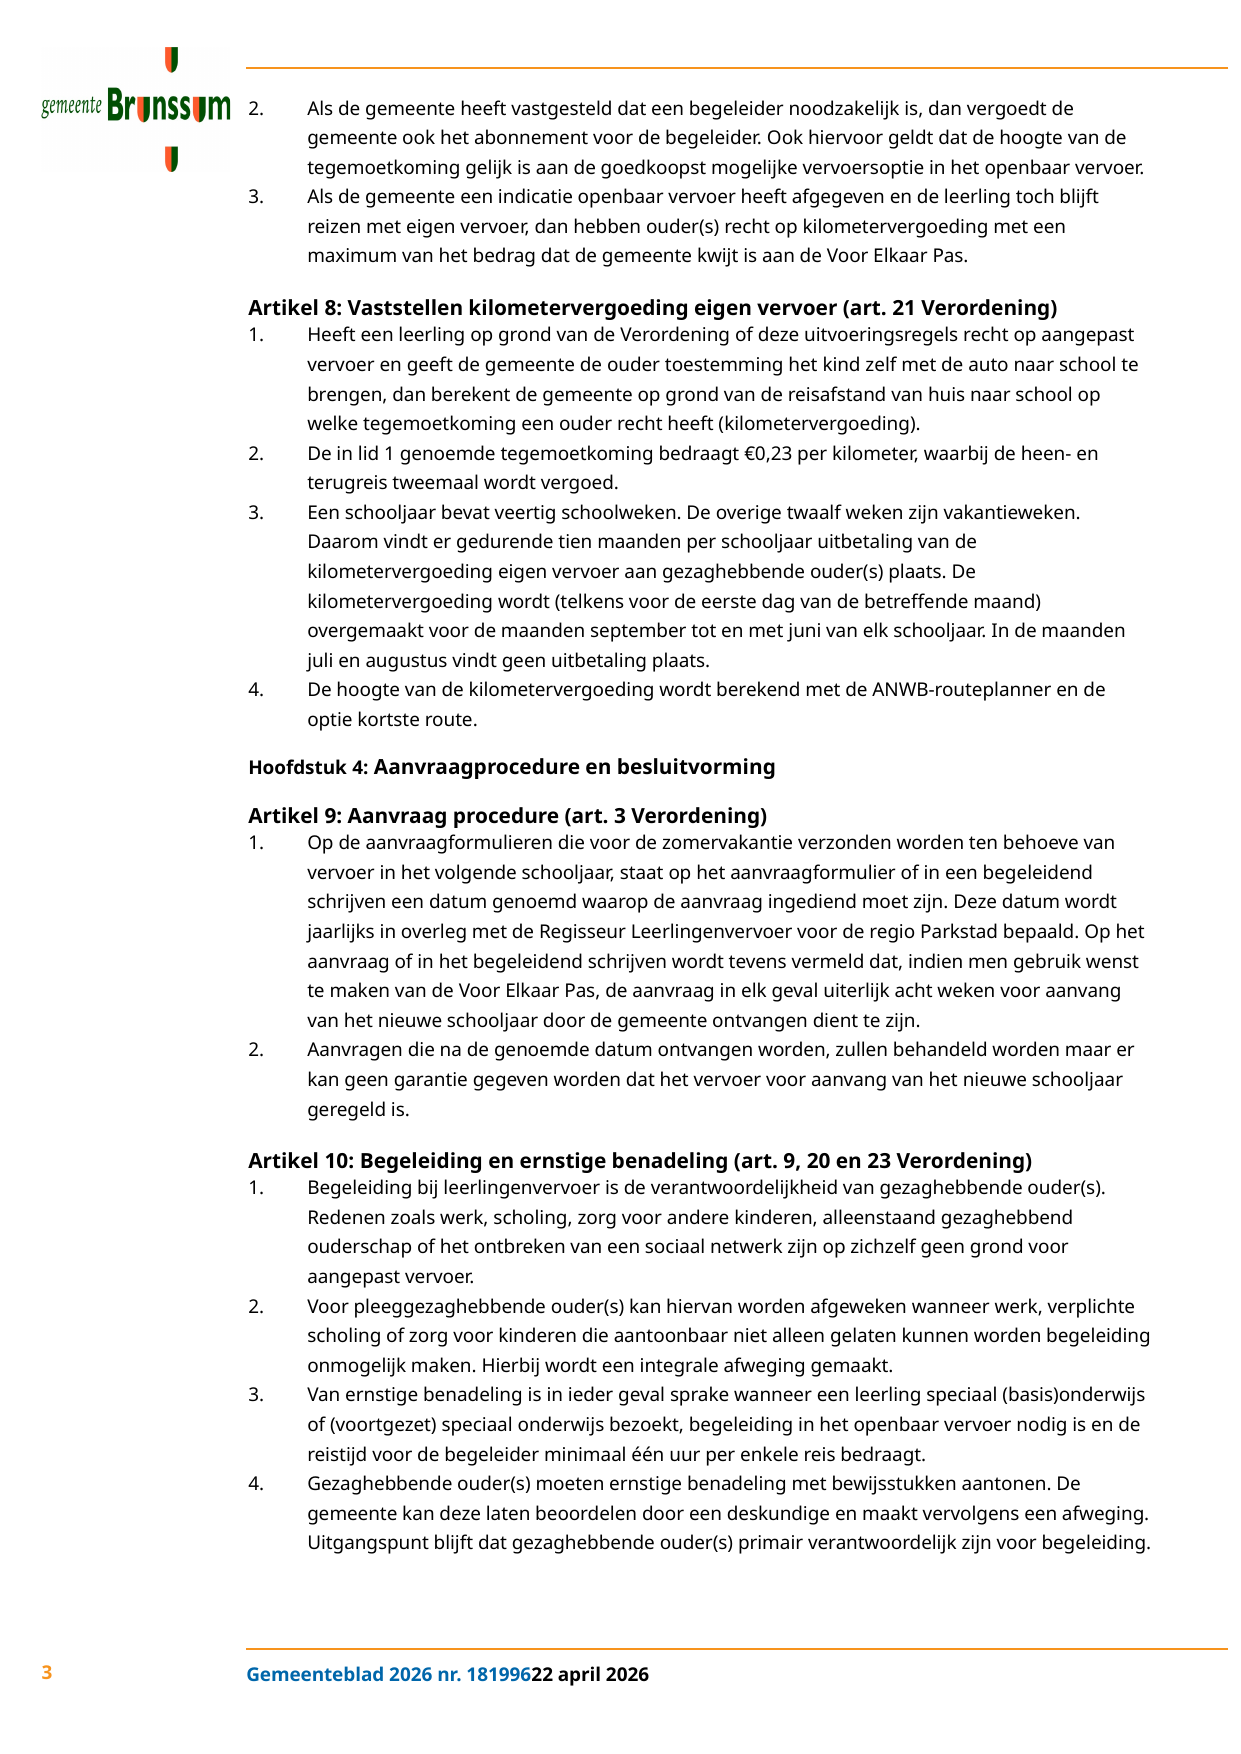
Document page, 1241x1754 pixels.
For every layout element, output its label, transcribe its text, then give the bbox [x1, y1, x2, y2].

list Als de gemeente heeft vastgesteld dat een begeleider noodzakelijk is, dan vergoedt de gemeente ook het abonnement voor de begeleider. Ook hiervoor geldt dat de hoogte van de tegemoetkoming gelijk is aan de goedkoopst mogelijke vervoersoptie in het openbaar vervoer. [248, 95, 1152, 180]
list Begeleiding bij leerlingenvervoer is de verantwoordelijkheid van gezaghebbende ouder(s). Redenen zoals werk, scholing, zorg voor andere kinderen, alleenstaand gezaghebbend ouderschap of het ontbreken van een sociaal netwerk zijn op zichzelf geen grond voor aangepast vervoer. [248, 1174, 1152, 1289]
text Artikel 8: Vaststellen kilometervergoeding eigen vervoer (art. 21 Verordening) [248, 293, 1152, 322]
list Voor pleeggezaghebbende ouder(s) kan hiervan worden afgeweken wanneer werk, verplichte scholing of zorg voor kinderen die aantoonbaar niet alleen gelaten kunnen worden begeleiding onmogelijk maken. Hierbij wordt een integrale afweging gemaakt. [248, 1293, 1152, 1378]
list De hoogte van de kilometervergoeding wordt berekend met de ANWB-routeplanner en de optie kortste route. [248, 677, 1152, 732]
list Als de gemeente een indicatie openbaar vervoer heeft afgegeven en de leerling toch blijft reizen met eigen vervoer, dan hebben ouder(s) recht op kilometervergoeding met een maximum van het bedrag dat de gemeente kwijt is aan de Voor Elkaar Pas. [248, 183, 1152, 268]
list Heeft een leerling op grond van de Verordening of deze uitvoeringsregels recht op aangepast vervoer en geeft de gemeente de ouder toestemming het kind zelf met de auto naar school te brengen, dan berekent de gemeente op grond van de reisafstand van huis naar school op welke tegemoetkoming een ouder recht heeft (kilometervergoeding). [248, 322, 1152, 436]
text Artikel 9: Aanvraag procedure (art. 3 Verordening) [248, 801, 1152, 829]
list Op de aanvraagformulieren die voor de zomervakantie verzonden worden ten behoeve van vervoer in het volgende schooljaar, staat op het aanvraagformulier of in een begeleidend schrijven een datum genoemd waarop de aanvraag ingediend moet zijn. Deze datum wordt jaarlijks in overleg met de Regisseur Leerlingenvervoer voor de regio Parkstad bepaald. Op het aanvraag of in het begeleidend schrijven wordt tevens vermeld dat, indien men gebruik wenst te maken van de Voor Elkaar Pas, de aanvraag in elk geval uiterlijk acht weken voor aanvang van het nieuwe schooljaar door de gemeente ontvangen dient te zijn. [248, 829, 1152, 1033]
list De in lid 1 genoemde tegemoetkoming bedraagt €0,23 per kilometer, waarbij de heen- en terugreis tweemaal wordt vergoed. [248, 440, 1152, 495]
text Artikel 10: Begeleiding en ernstige benadeling (art. 9, 20 en 23 Verordening) [248, 1146, 1152, 1174]
text Hoofdstuk 4: Aanvraagprocedure en besluitvorming [248, 752, 1152, 780]
list Aanvragen die na de genoemde datum ontvangen worden, zullen behandeld worden maar er kan geen garantie gegeven worden dat het vervoer voor aanvang van het nieuwe schooljaar geregeld is. [248, 1037, 1152, 1121]
picture [41, 47, 231, 172]
list Een schooljaar bevat veertig schoolweken. De overige twaalf weken zijn vakantieweken. Daarom vindt er gedurende tien maanden per schooljaar uitbetaling van de kilometervergoeding eigen vervoer aan gezaghebbende ouder(s) plaats. De kilometervergoeding wordt (telkens voor de eerste dag van de betreffende maand) overgemaakt voor de maanden september tot en met juni van elk schooljaar. In de maanden juli en augustus vindt geen uitbetaling plaats. [248, 499, 1152, 673]
list Van ernstige benadeling is in ieder geval sprake wanneer een leerling speciaal (basis)onderwijs of (voortgezet) speciaal onderwijs bezoekt, begeleiding in het openbaar vervoer nodig is en de reistijd voor de begeleider minimaal één uur per enkele reis bedraagt. [248, 1382, 1152, 1467]
list Gezaghebbende ouder(s) moeten ernstige benadeling met bewijsstukken aantonen. De gemeente kan deze laten beoordelen door een deskundige en maakt vervolgens een afweging. Uitgangspunt blijft dat gezaghebbende ouder(s) primair verantwoordelijk zijn voor begeleiding. [248, 1470, 1152, 1555]
